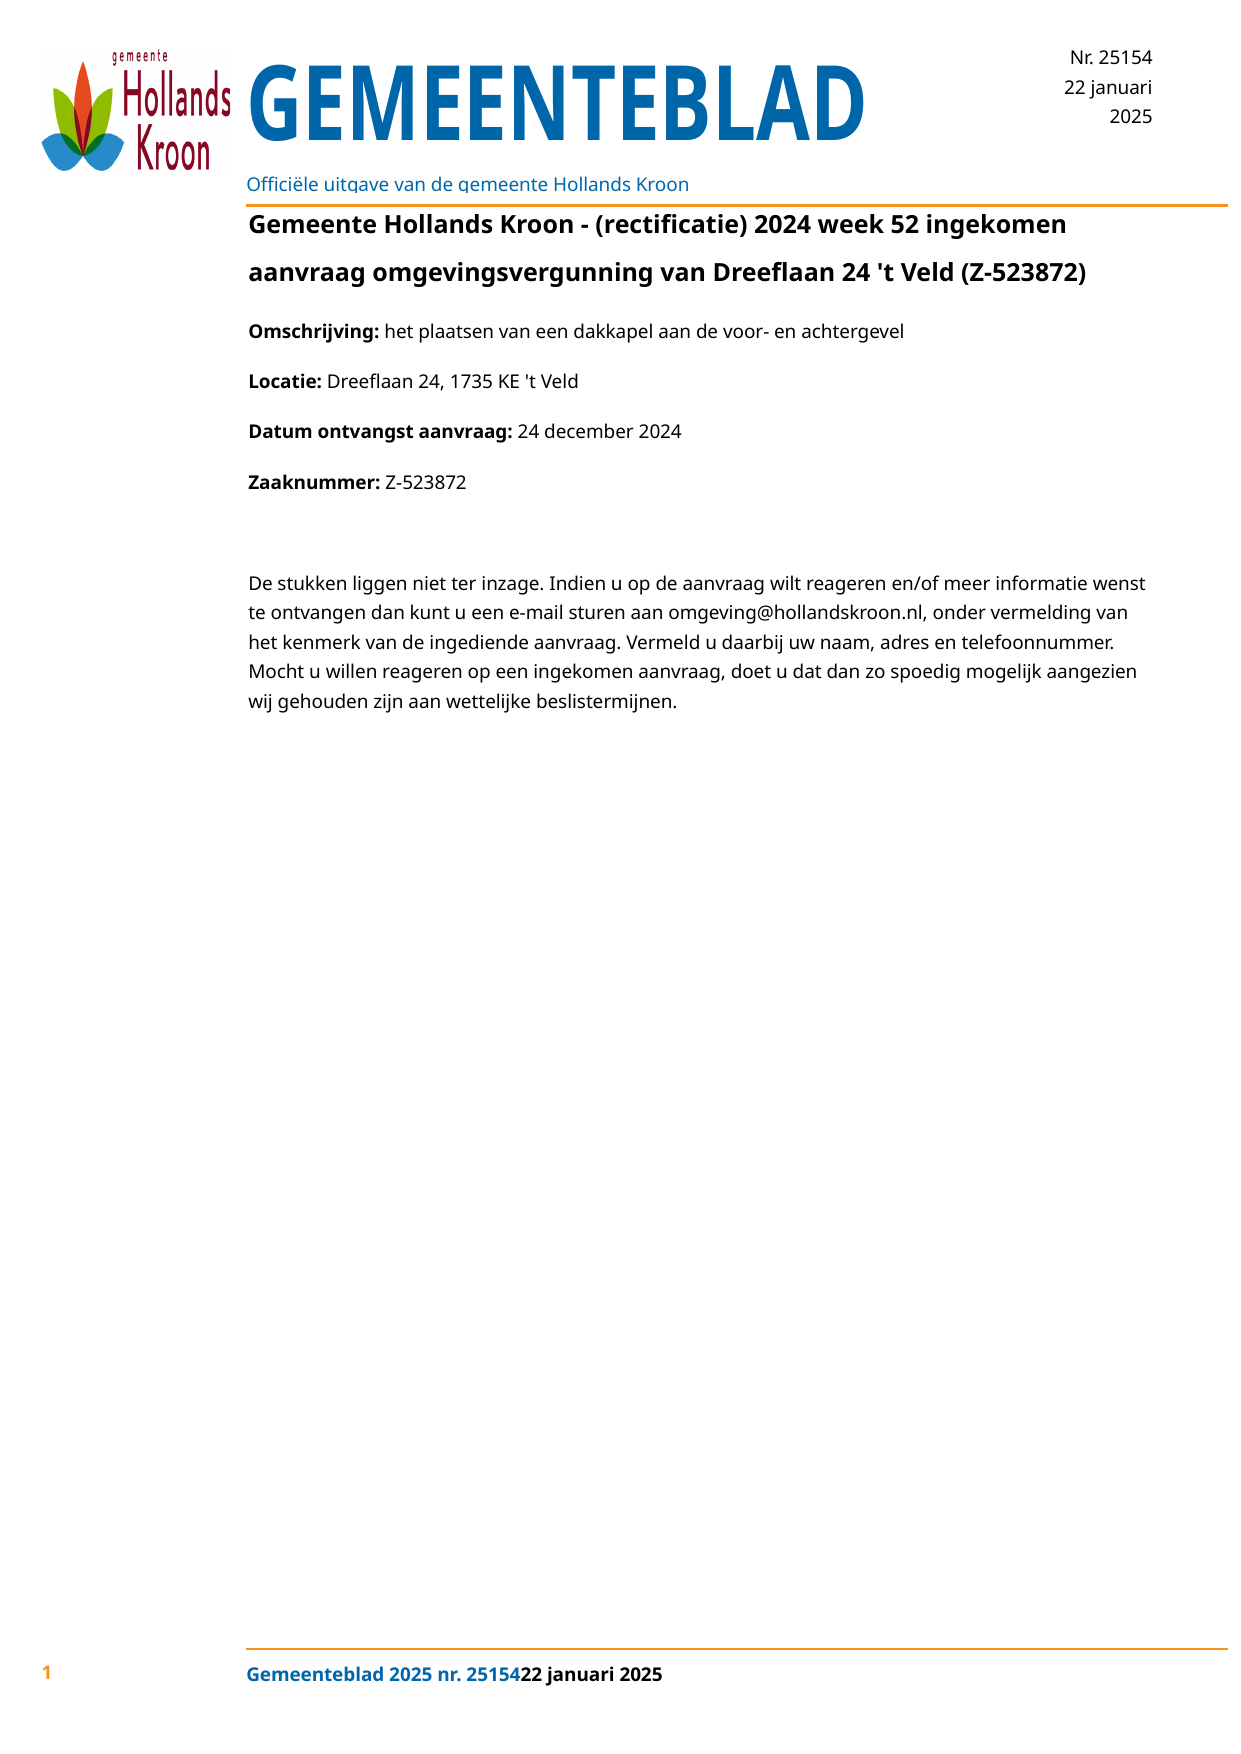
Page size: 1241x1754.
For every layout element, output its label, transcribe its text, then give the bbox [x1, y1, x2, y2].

text Gemeente Hollands Kroon - (rectificatie) 2024 week 52 ingekomen aanvraag omgevingsvergunning van Dreeflaan 24 't Veld (Z-523872) [248, 207, 1152, 288]
text Omschrijving: het plaatsen van een dakkapel aan de voor- en achtergevel [248, 318, 1152, 344]
text Locatie: Dreeflaan 24, 1735 KE 't Veld [248, 368, 1152, 394]
text Zaaknummer: Z-523872 [248, 469, 1152, 495]
picture [41, 47, 231, 172]
text De stukken liggen niet ter inzage. Indien u op de aanvraag wilt reageren en/of meer informatie wenst te ontvangen dan kunt u een e-mail sturen aan omgeving@hollandskroon.nl, onder vermelding van het kenmerk van de ingediende aanvraag. Vermeld u daarbij uw naam, adres en telefoonnummer. Mocht u willen reageren op een ingekomen aanvraag, doet u dat dan zo spoedig mogelijk aangezien wij gehouden zijn aan wettelijke beslistermijnen. [248, 570, 1152, 714]
text Datum ontvangst aanvraag: 24 december 2024 [248, 419, 1152, 444]
